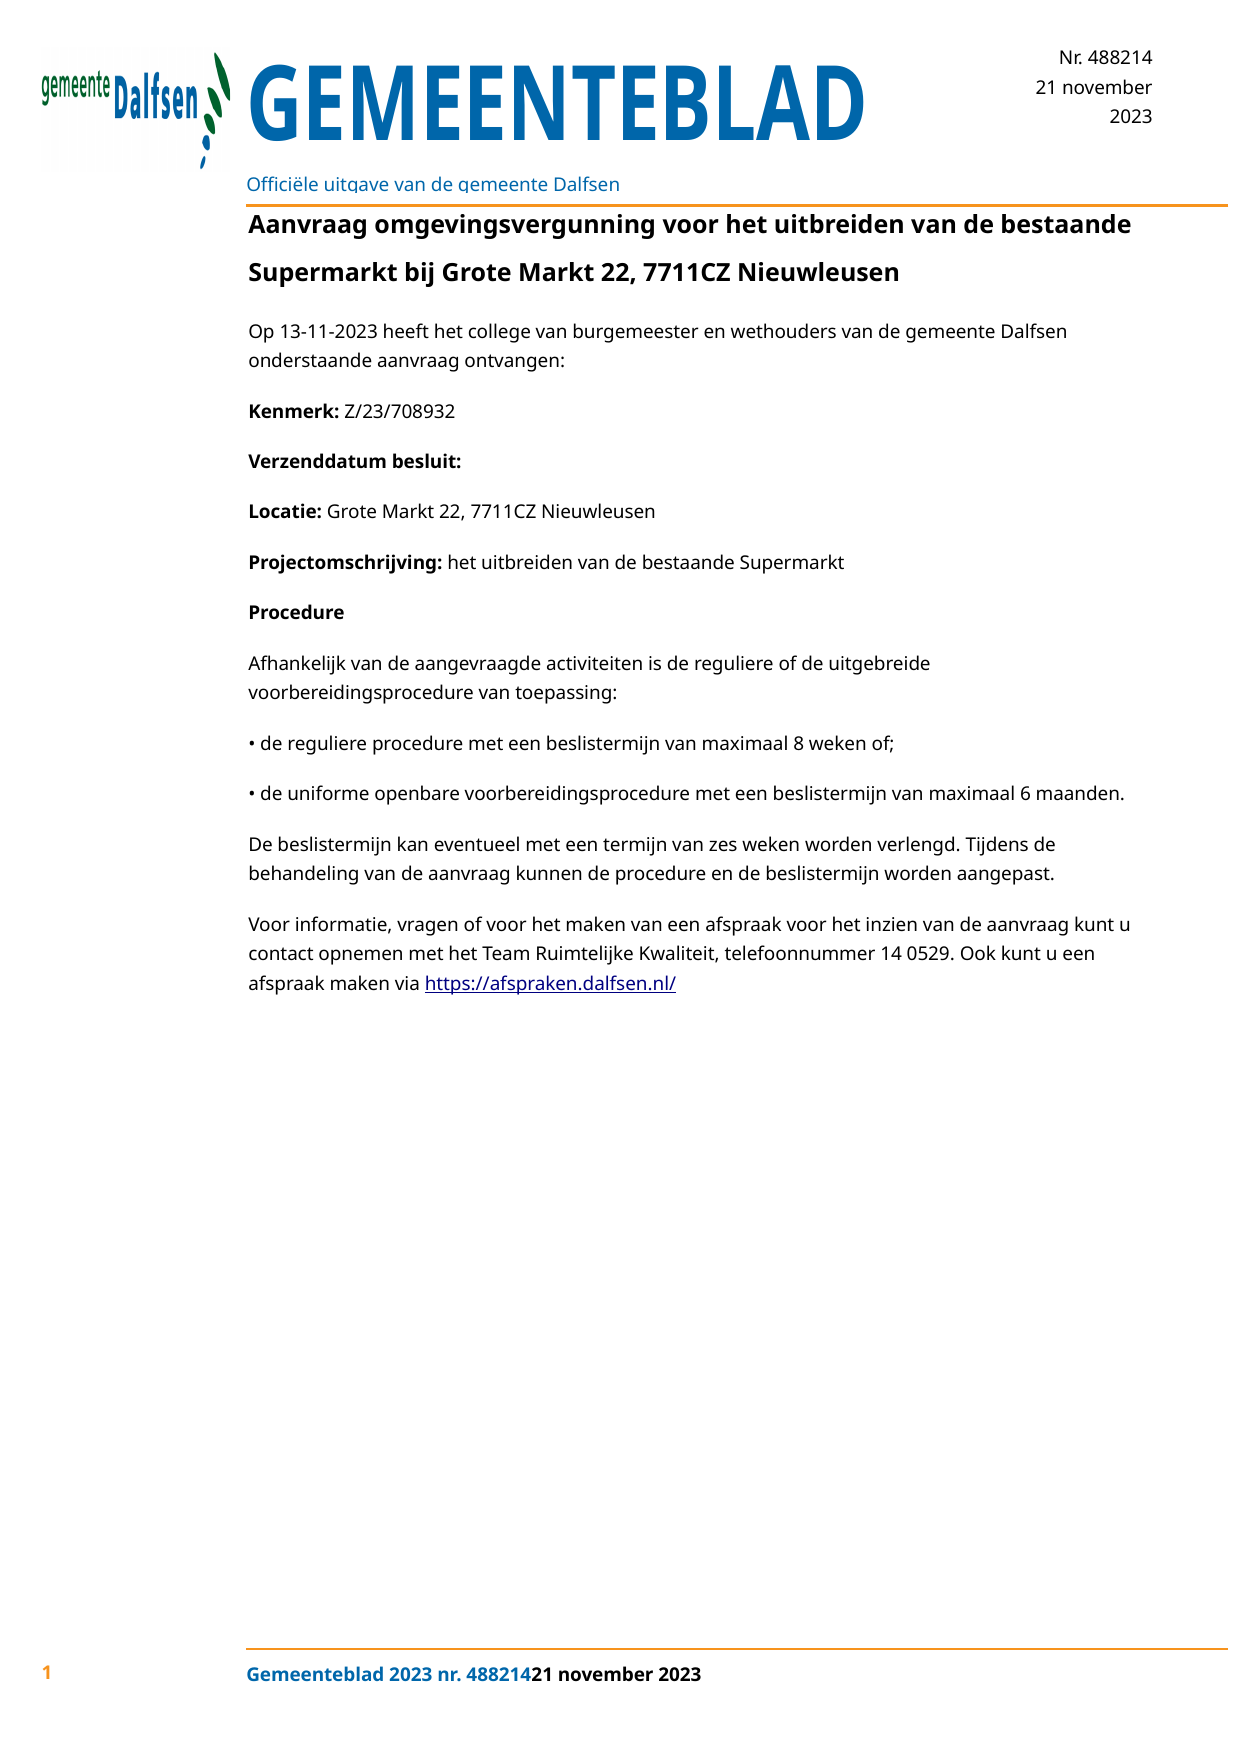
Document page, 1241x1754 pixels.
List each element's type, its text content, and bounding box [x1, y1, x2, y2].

text Op 13-11-2023 heeft het college van burgemeester en wethouders van de gemeente Dalfsen onderstaande aanvraag ontvangen: [248, 318, 1152, 373]
text Verzenddatum besluit: [248, 448, 1152, 474]
text • de reguliere procedure met een beslistermijn van maximaal 8 weken of; [248, 730, 1152, 756]
text Voor informatie, vragen of voor het maken van een afspraak voor het inzien van de aanvraag kunt u contact opnemen met het Team Ruimtelijke Kwaliteit, telefoonnummer 14 0529. Ook kunt u een afspraak maken via https://afspraken.dalfsen.nl/ [248, 911, 1152, 996]
text Kenmerk: Z/23/708932 [248, 398, 1152, 424]
text De beslistermijn kan eventueel met een termijn van zes weken worden verlengd. Tijdens de behandeling van de aanvraag kunnen de procedure en de beslistermijn worden aangepast. [248, 831, 1152, 886]
text Aanvraag omgevingsvergunning voor het uitbreiden van de bestaande Supermarkt bij Grote Markt 22, 7711CZ Nieuwleusen [248, 207, 1152, 288]
text Projectomschrijving: het uitbreiden van de bestaande Supermarkt [248, 549, 1152, 575]
picture [41, 47, 231, 172]
text • de uniforme openbare voorbereidingsprocedure met een beslistermijn van maximaal 6 maanden. [248, 780, 1152, 806]
text Procedure [248, 599, 1152, 625]
text Locatie: Grote Markt 22, 7711CZ Nieuwleusen [248, 499, 1152, 524]
text Afhankelijk van de aangevraagde activiteiten is de reguliere of de uitgebreide voorbereidingsprocedure van toepassing: [248, 650, 1152, 705]
